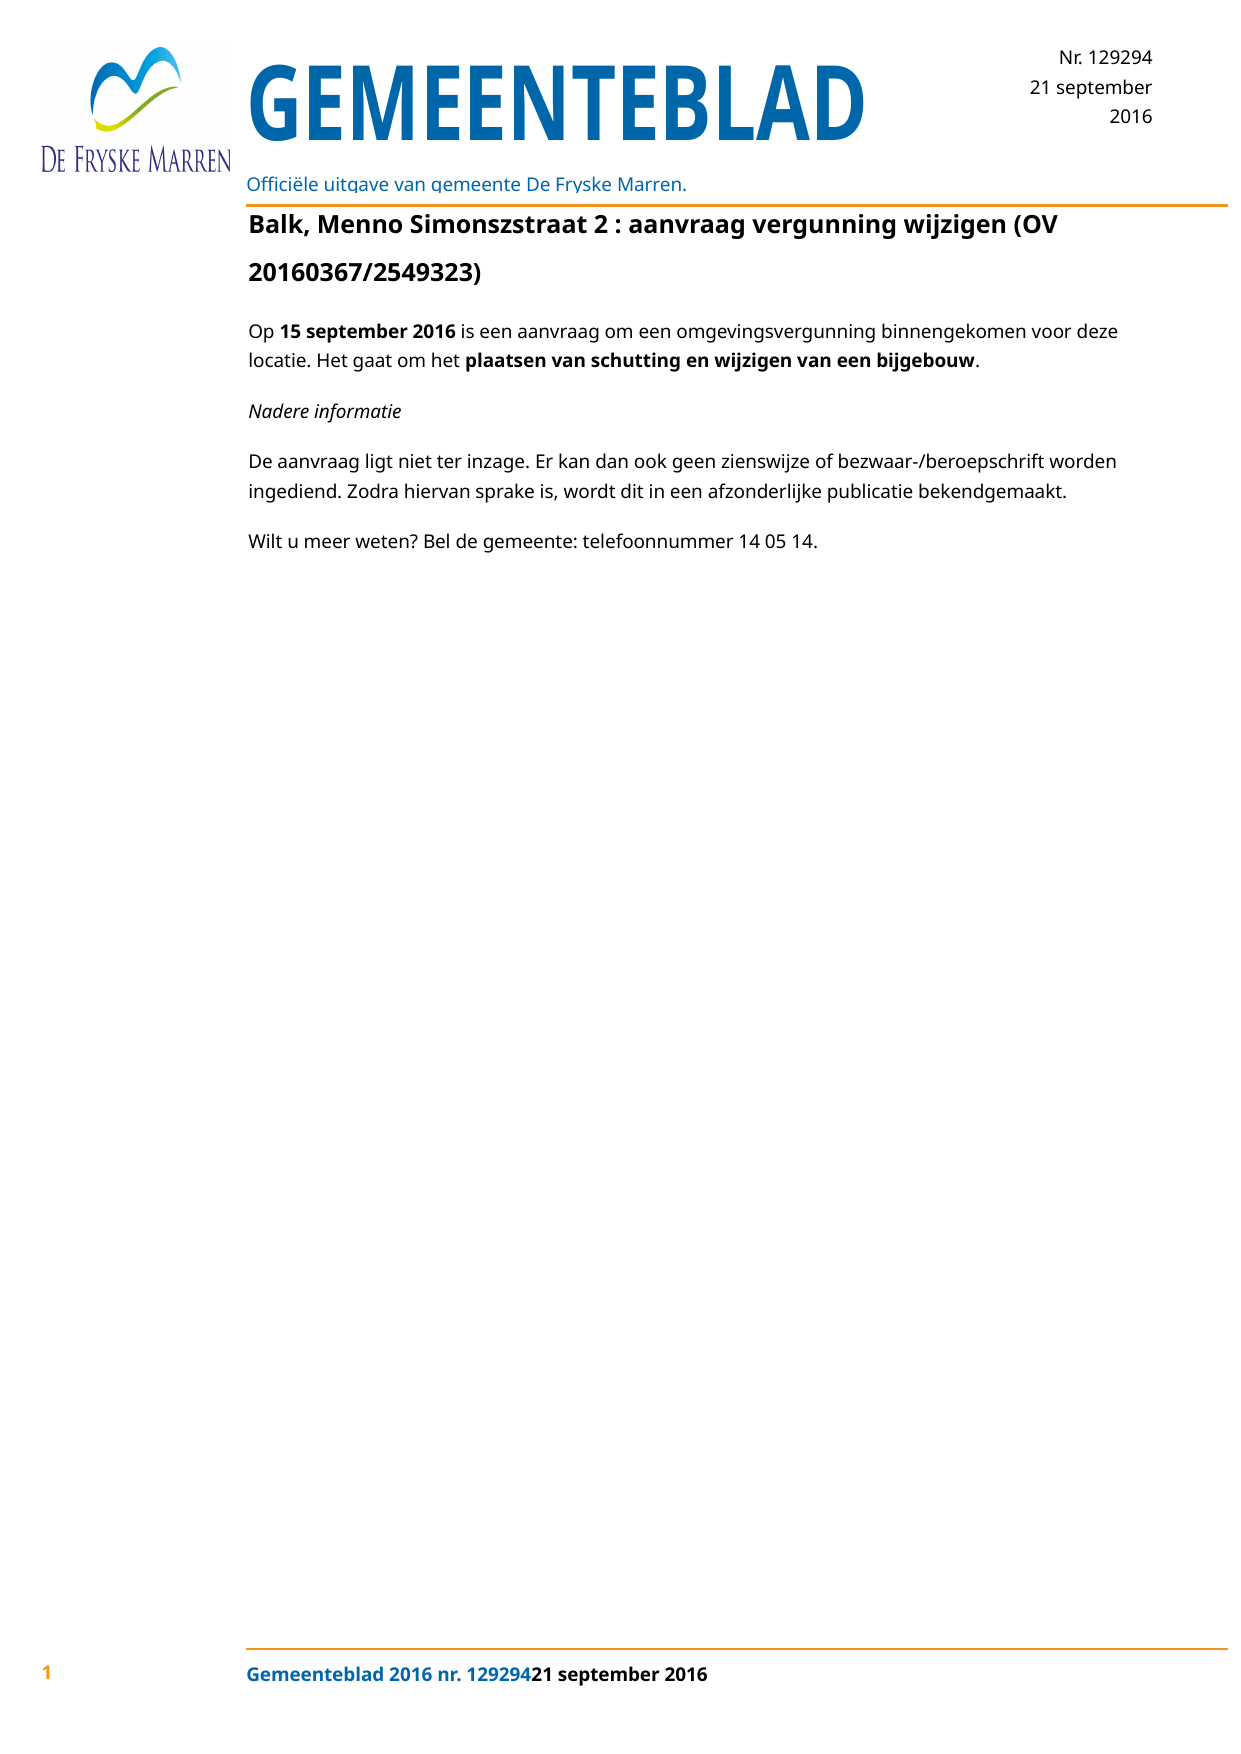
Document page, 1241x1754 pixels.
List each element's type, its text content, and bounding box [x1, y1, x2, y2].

text De aanvraag ligt niet ter inzage. Er kan dan ook geen zienswijze of bezwaar-/beroepschrift worden ingediend. Zodra hiervan sprake is, wordt dit in een afzonderlijke publicatie bekendgemaakt. [248, 448, 1152, 504]
text Balk, Menno Simonszstraat 2 : aanvraag vergunning wijzigen (OV 20160367/2549323) [248, 207, 1152, 288]
text Op 15 september 2016 is een aanvraag om een omgevingsvergunning binnengekomen voor deze locatie. Het gaat om het plaatsen van schutting en wijzigen van een bijgebouw. [248, 318, 1152, 373]
text Wilt u meer weten? Bel de gemeente: telefoonnummer 14 05 14. [248, 528, 1152, 554]
picture [41, 47, 231, 172]
text Nadere informatie [248, 398, 1152, 424]
